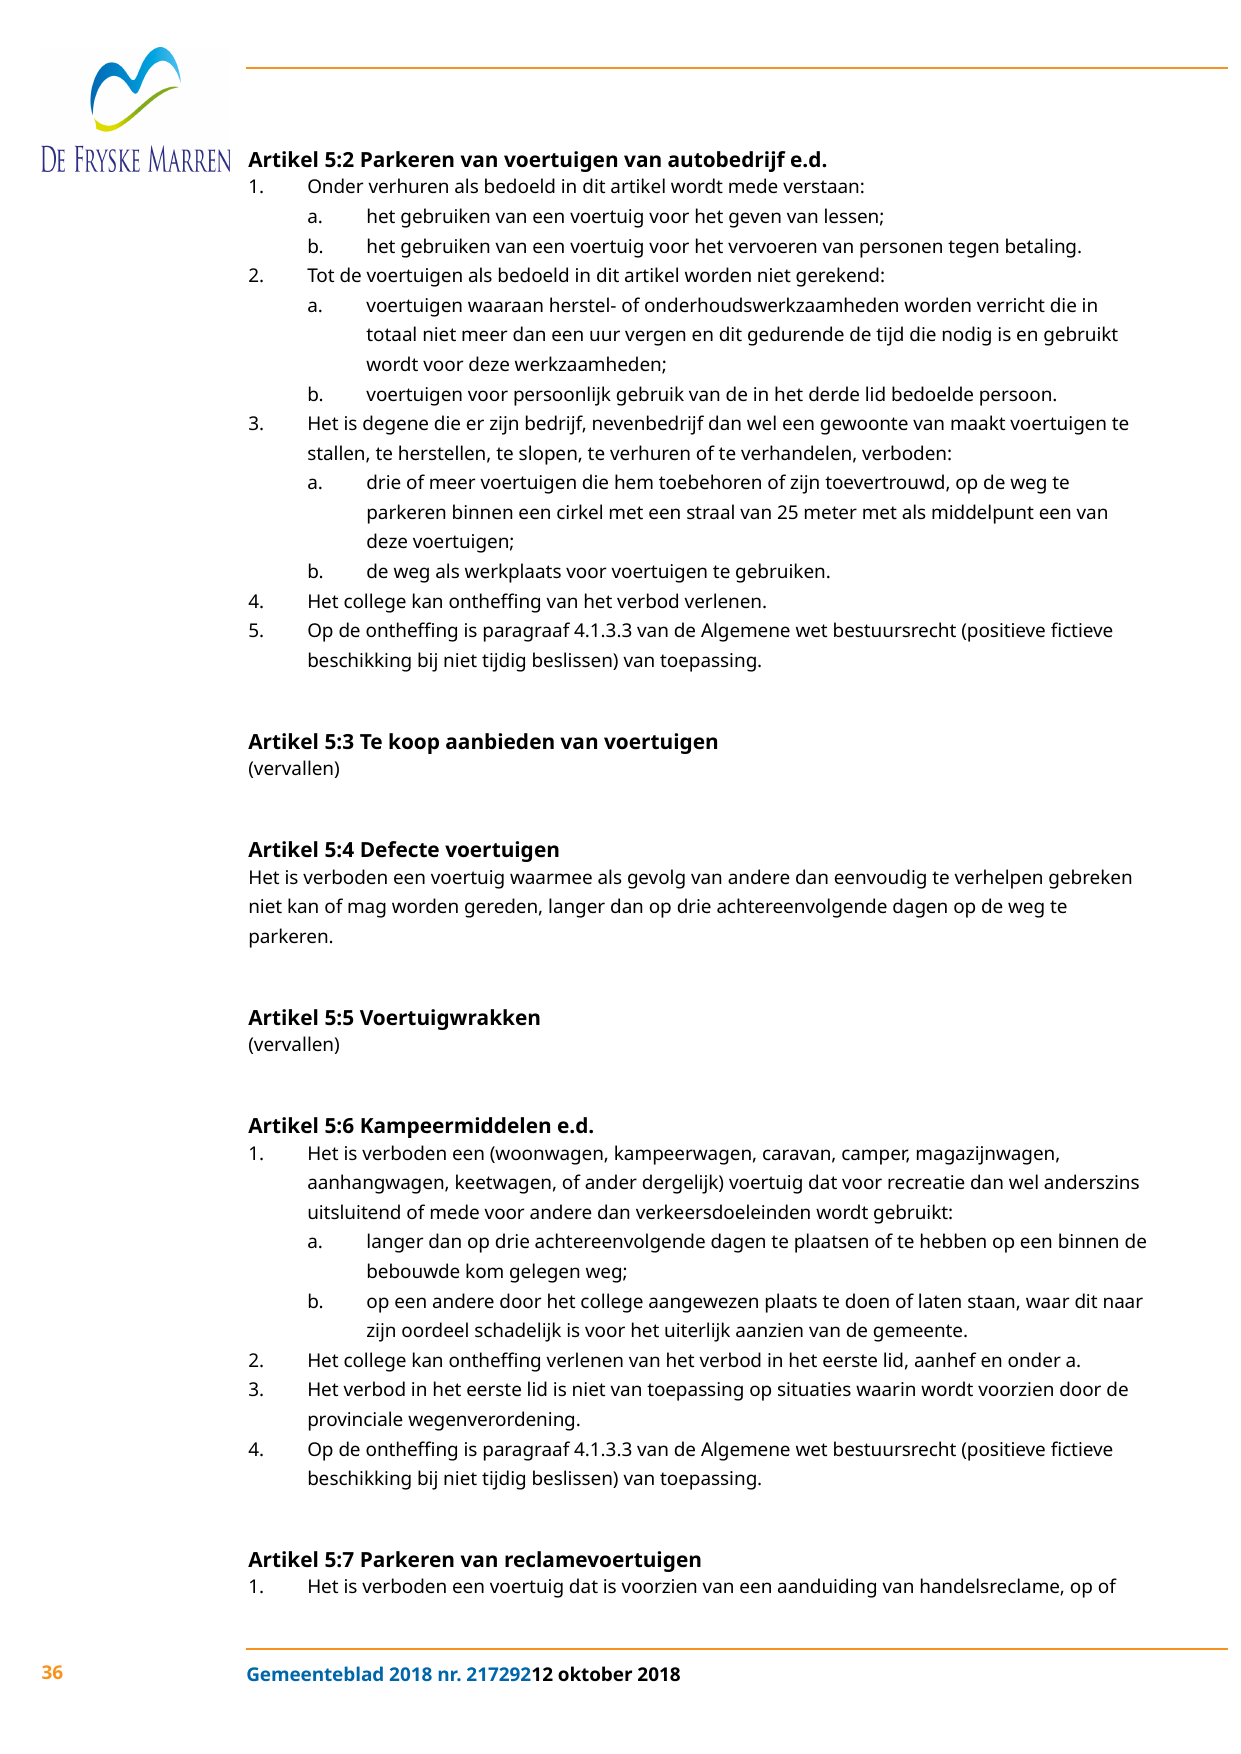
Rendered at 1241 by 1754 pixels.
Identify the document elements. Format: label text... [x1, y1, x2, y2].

text Artikel 5:5 Voertuigwrakken [248, 1003, 1152, 1031]
list Tot de voertuigen als bedoeld in dit artikel worden niet gerekend: [248, 262, 1152, 288]
picture [41, 47, 231, 172]
list voertuigen waaraan herstel- of onderhoudswerkzaamheden worden verricht die in totaal niet meer dan een uur vergen en dit gedurende de tijd die nodig is en gebruikt wordt voor deze werkzaamheden; [307, 292, 1152, 377]
text Artikel 5:4 Defecte voertuigen [248, 835, 1152, 864]
list Het college kan ontheffing verlenen van het verbod in het eerste lid, aanhef en onder a. [248, 1347, 1152, 1373]
list Op de ontheffing is paragraaf 4.1.3.3 van de Algemene wet bestuursrecht (positieve fictieve beschikking bij niet tijdig beslissen) van toepassing. [248, 617, 1152, 673]
list Onder verhuren als bedoeld in dit artikel wordt mede verstaan: [248, 174, 1152, 199]
list Het is degene die er zijn bedrijf, nevenbedrijf dan wel een gewoonte van maakt voertuigen te stallen, te herstellen, te slopen, te verhuren of te verhandelen, verboden: [248, 410, 1152, 466]
list het gebruiken van een voertuig voor het geven van lessen; [307, 203, 1152, 229]
list op een andere door het college aangewezen plaats te doen of laten staan, waar dit naar zijn oordeel schadelijk is voor het uiterlijk aanzien van de gemeente. [307, 1288, 1152, 1343]
list Op de ontheffing is paragraaf 4.1.3.3 van de Algemene wet bestuursrecht (positieve fictieve beschikking bij niet tijdig beslissen) van toepassing. [248, 1436, 1152, 1491]
text Artikel 5:7 Parkeren van reclamevoertuigen [248, 1545, 1152, 1574]
list Het is verboden een (woonwagen, kampeerwagen, caravan, camper, magazijnwagen, aanhangwagen, keetwagen, of ander dergelijk) voertuig dat voor recreatie dan wel anderszins uitsluitend of mede voor andere dan verkeersdoeleinden wordt gebruikt: [248, 1140, 1152, 1225]
list Het college kan ontheffing van het verbod verlenen. [248, 588, 1152, 613]
list Het is verboden een voertuig dat is voorzien van een aanduiding van handelsreclame, op of [248, 1574, 1152, 1599]
list het gebruiken van een voertuig voor het vervoeren van personen tegen betaling. [307, 233, 1152, 258]
list voertuigen voor persoonlijk gebruik van de in het derde lid bedoelde persoon. [307, 381, 1152, 406]
text Artikel 5:2 Parkeren van voertuigen van autobedrijf e.d. [248, 145, 1152, 174]
text Artikel 5:3 Te koop aanbieden van voertuigen [248, 727, 1152, 755]
list Het verbod in het eerste lid is niet van toepassing op situaties waarin wordt voorzien door de provinciale wegenverordening. [248, 1377, 1152, 1432]
list drie of meer voertuigen die hem toebehoren of zijn toevertrouwd, op de weg te parkeren binnen een cirkel met een straal van 25 meter met als middelpunt een van deze voertuigen; [307, 469, 1152, 554]
text Het is verboden een voertuig waarmee als gevolg van andere dan eenvoudig te verhelpen gebreken niet kan of mag worden gereden, langer dan op drie achtereenvolgende dagen op de weg te parkeren. [248, 864, 1152, 949]
text (vervallen) [248, 1031, 1152, 1057]
text (vervallen) [248, 755, 1152, 781]
text Artikel 5:6 Kampeermiddelen e.d. [248, 1111, 1152, 1140]
list de weg als werkplaats voor voertuigen te gebruiken. [307, 558, 1152, 584]
list langer dan op drie achtereenvolgende dagen te plaatsen of te hebben op een binnen de bebouwde kom gelegen weg; [307, 1229, 1152, 1284]
